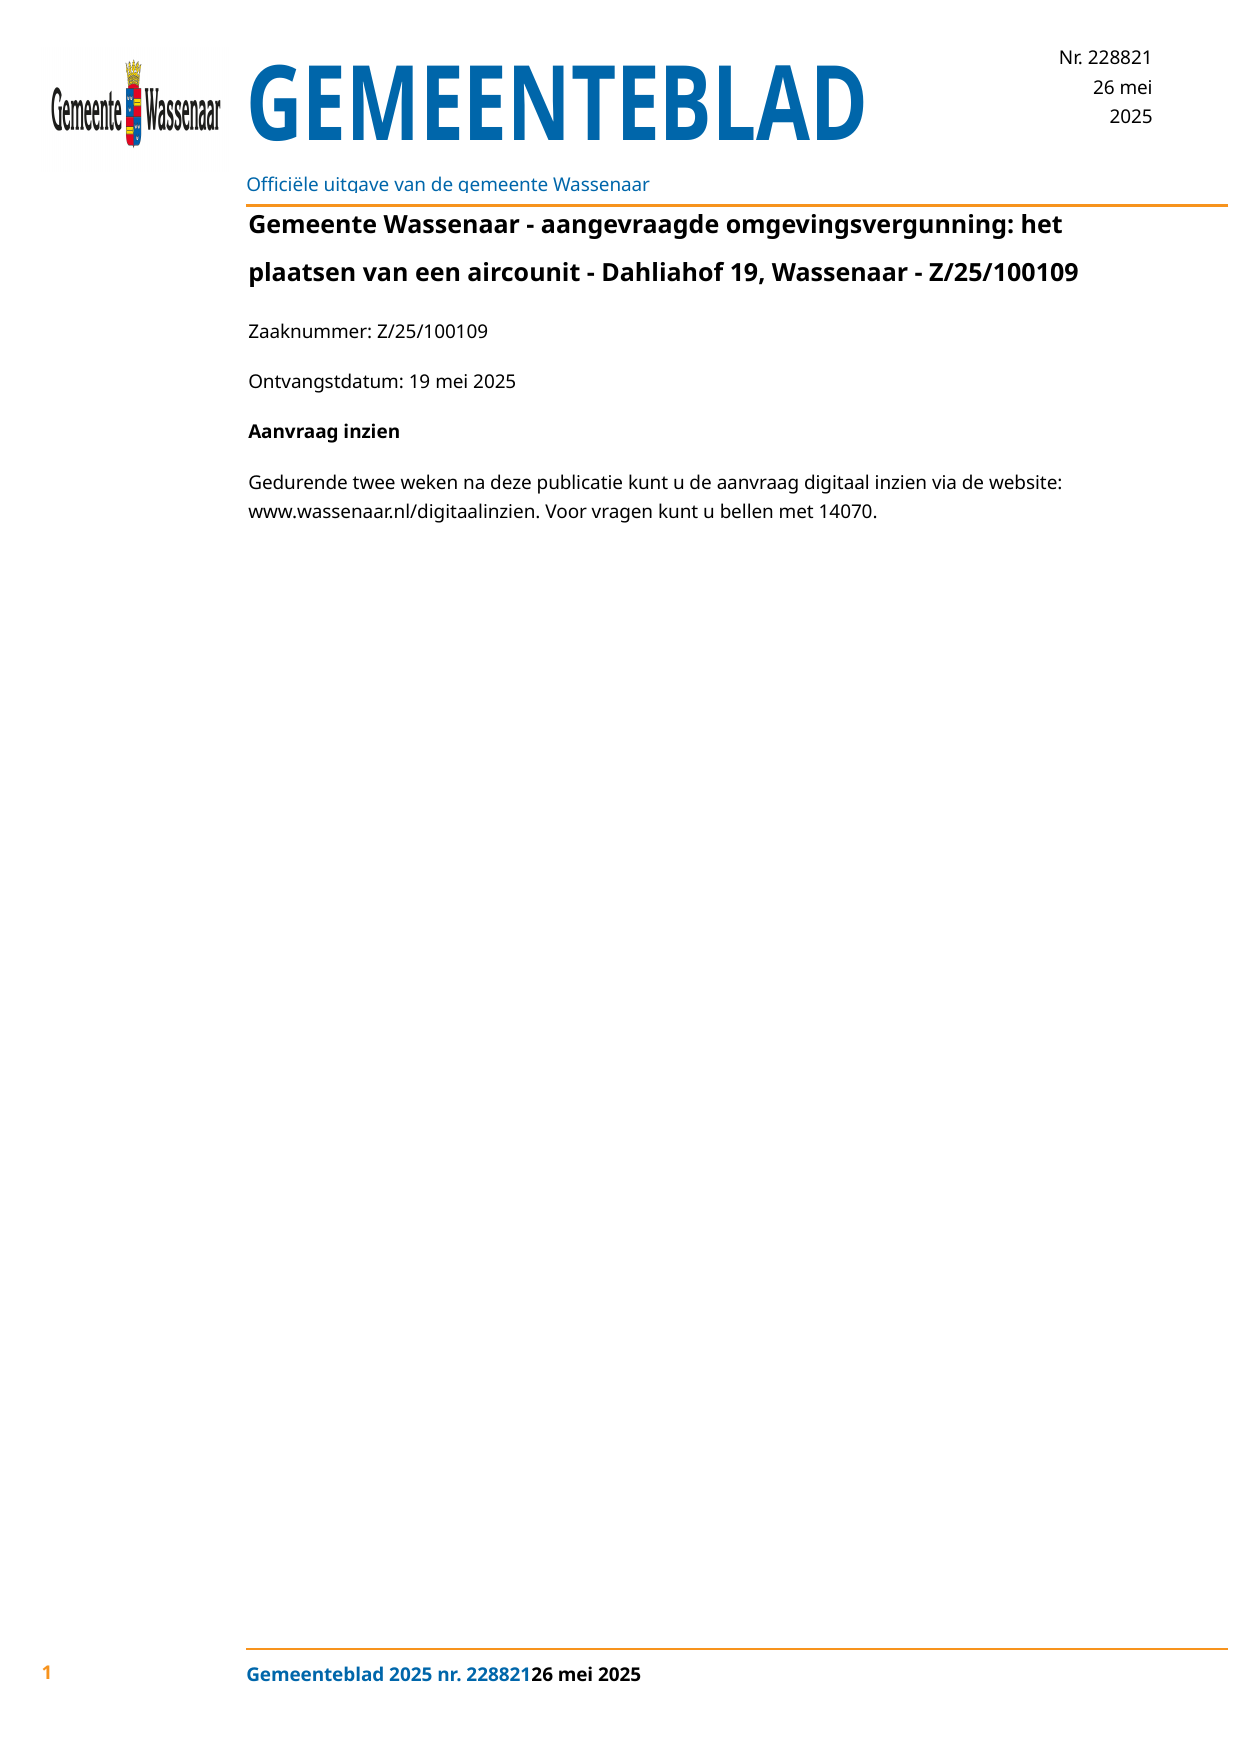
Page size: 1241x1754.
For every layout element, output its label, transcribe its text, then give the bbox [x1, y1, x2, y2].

text Gemeente Wassenaar - aangevraagde omgevingsvergunning: het plaatsen van een aircounit - Dahliahof 19, Wassenaar - Z/25/100109 [248, 207, 1152, 288]
text Ontvangstdatum: 19 mei 2025 [248, 368, 1152, 394]
picture [41, 47, 231, 172]
text Zaaknummer: Z/25/100109 [248, 318, 1152, 344]
text Gedurende twee weken na deze publicatie kunt u de aanvraag digitaal inzien via de website: www.wassenaar.nl/digitaalinzien. Voor vragen kunt u bellen met 14070. [248, 469, 1152, 524]
text Aanvraag inzien [248, 419, 1152, 444]
